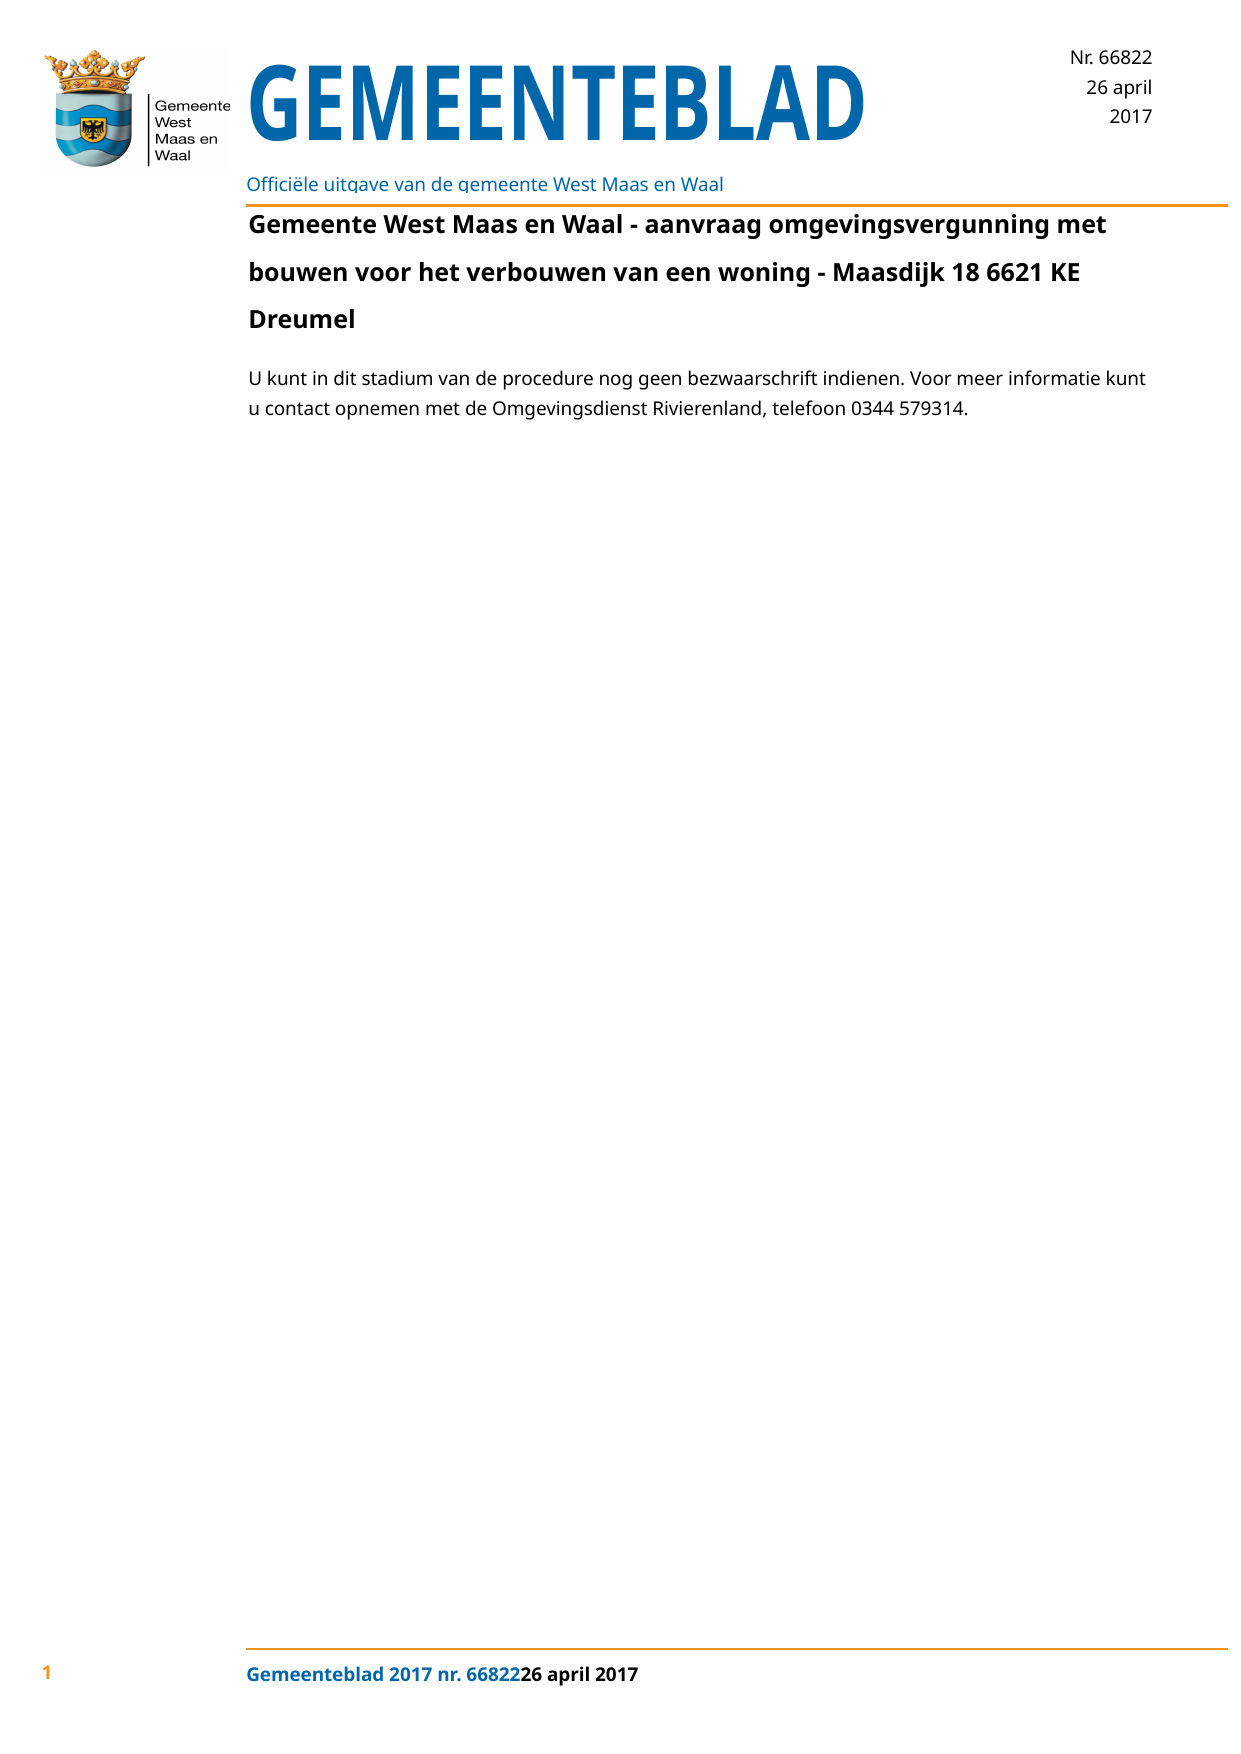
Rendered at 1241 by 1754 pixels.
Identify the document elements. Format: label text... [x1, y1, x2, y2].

text U kunt in dit stadium van de procedure nog geen bezwaarschrift indienen. Voor meer informatie kunt u contact opnemen met de Omgevingsdienst Rivierenland, telefoon 0344 579314. [248, 366, 1152, 421]
text Gemeente West Maas en Waal - aanvraag omgevingsvergunning met bouwen voor het verbouwen van een woning - Maasdijk 18 6621 KE Dreumel [248, 207, 1152, 336]
picture [41, 47, 231, 172]
